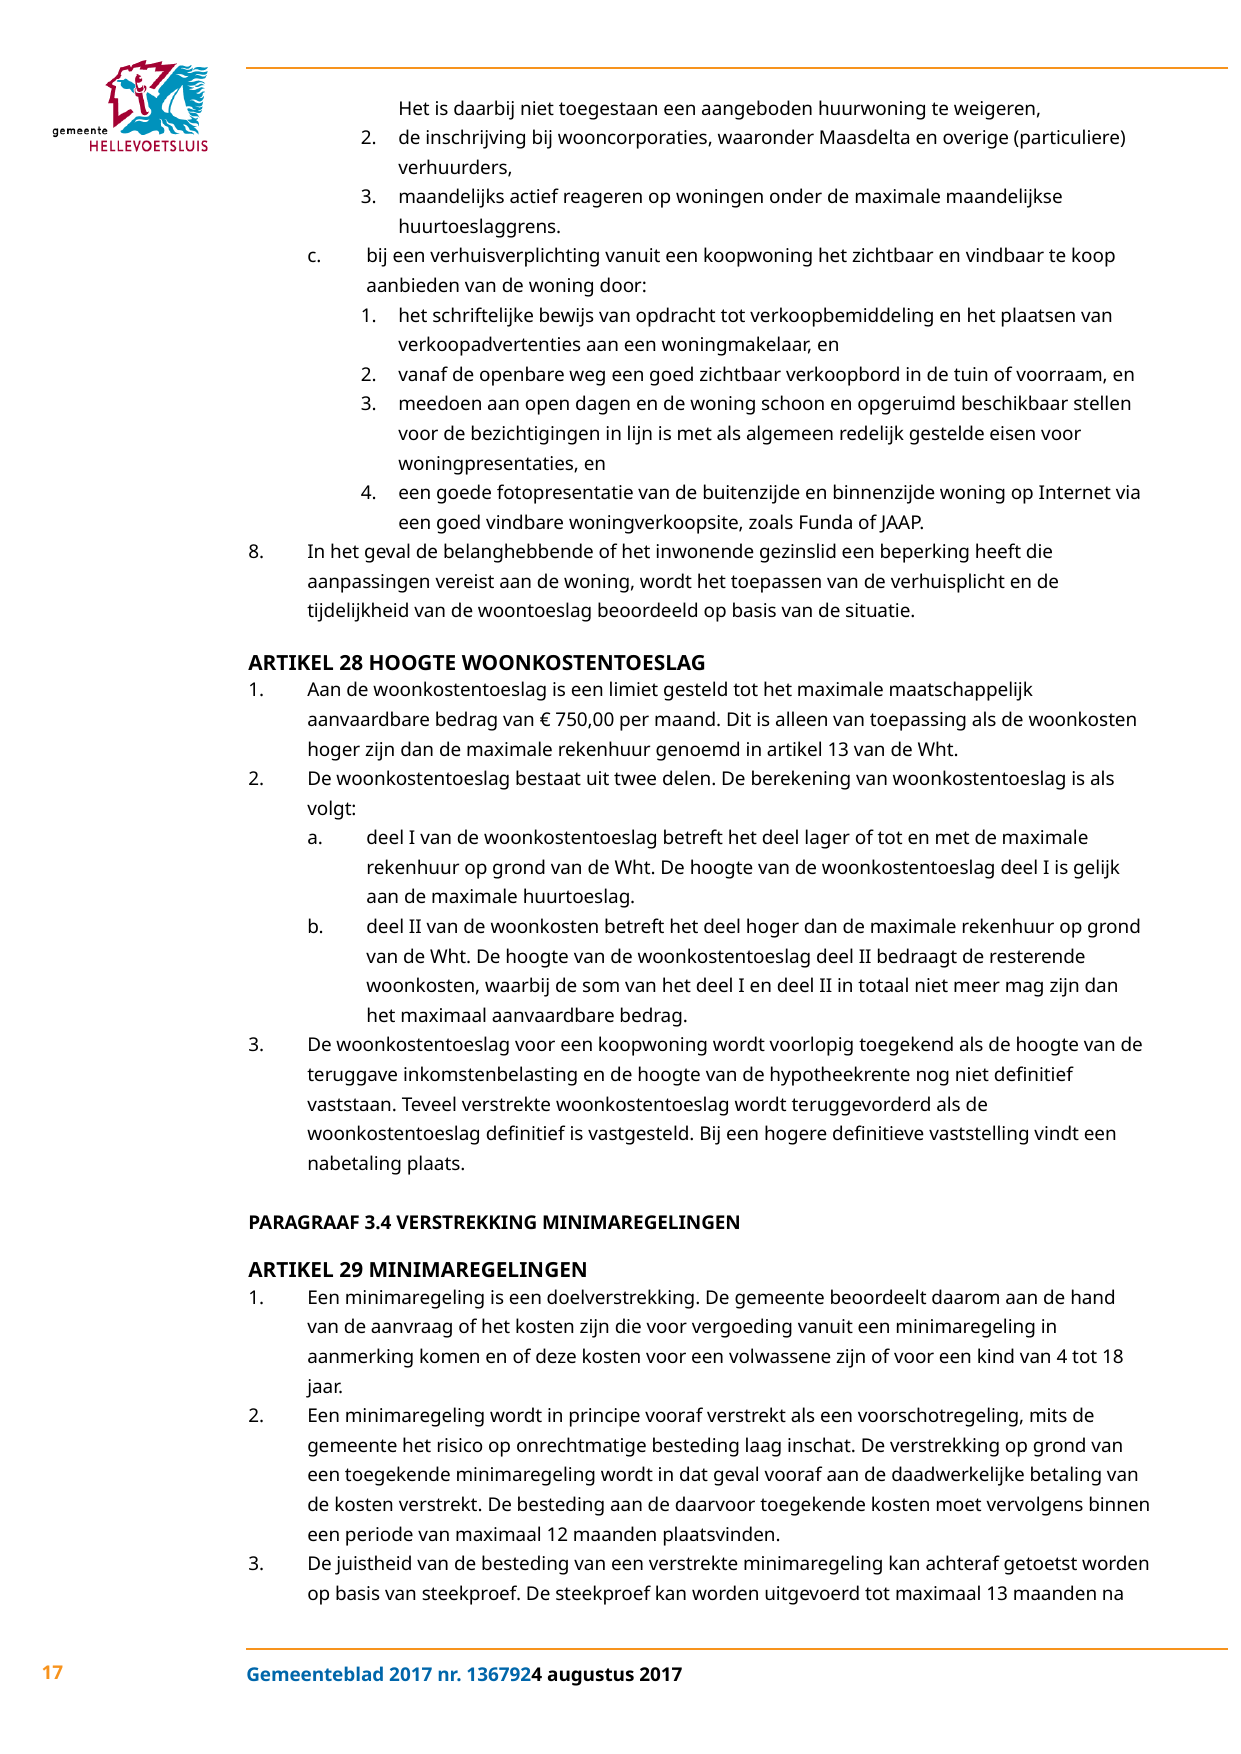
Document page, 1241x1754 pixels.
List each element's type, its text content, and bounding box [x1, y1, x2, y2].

text PARAGRAAF 3.4 VERSTREKKING MINIMAREGELINGEN [248, 1209, 1152, 1235]
list bij een verhuisverplichting vanuit een koopwoning het zichtbaar en vindbaar te koop aanbieden van de woning door: [307, 243, 1152, 298]
list Een minimaregeling wordt in principe vooraf verstrekt als een voorschotregeling, mits de gemeente het risico op onrechtmatige besteding laag inschat. De verstrekking op grond van een toegekende minimaregeling wordt in dat geval vooraf aan de daadwerkelijke betaling van de kosten verstrekt. De besteding aan de daarvoor toegekende kosten moet vervolgens binnen een periode van maximaal 12 maanden plaatsvinden. [248, 1402, 1152, 1546]
text ARTIKEL 29 MINIMAREGELINGEN [248, 1256, 1152, 1284]
list vanaf de openbare weg een goed zichtbaar verkoopbord in de tuin of voorraam, en [361, 361, 1152, 387]
list Aan de woonkostentoeslag is een limiet gesteld tot het maximale maatschappelijk aanvaardbare bedrag van € 750,00 per maand. Dit is alleen van toepassing als de woonkosten hoger zijn dan de maximale rekenhuur genoemd in artikel 13 van de Wht. [248, 677, 1152, 761]
list de inschrijving bij wooncorporaties, waaronder Maasdelta en overige (particuliere) verhuurders, [361, 124, 1152, 180]
list maandelijks actief reageren op woningen onder de maximale maandelijkse huurtoeslaggrens. [361, 183, 1152, 239]
list De juistheid van de besteding van een verstrekte minimaregeling kan achteraf getoetst worden op basis van steekproef. De steekproef kan worden uitgevoerd tot maximaal 13 maanden na [248, 1550, 1152, 1606]
list deel I van de woonkostentoeslag betreft het deel lager of tot en met de maximale rekenhuur op grond van de Wht. De hoogte van de woonkostentoeslag deel I is gelijk aan de maximale huurtoeslag. [307, 824, 1152, 909]
list een goede fotopresentatie van de buitenzijde en binnenzijde woning op Internet via een goed vindbare woningverkoopsite, zoals Funda of JAAP. [361, 479, 1152, 535]
list het schriftelijke bewijs van opdracht tot verkoopbemiddeling en het plaatsen van verkoopadvertenties aan een woningmakelaar, en [361, 302, 1152, 357]
list meedoen aan open dagen en de woning schoon en opgeruimd beschikbaar stellen voor de bezichtigingen in lijn is met als algemeen redelijk gestelde eisen voor woningpresentaties, en [361, 391, 1152, 476]
list deel II van de woonkosten betreft het deel hoger dan de maximale rekenhuur op grond van de Wht. De hoogte van de woonkostentoeslag deel II bedraagt de resterende woonkosten, waarbij de som van het deel I en deel II in totaal niet meer mag zijn dan het maximaal aanvaardbare bedrag. [307, 913, 1152, 1028]
list De woonkostentoeslag voor een koopwoning wordt voorlopig toegekend als de hoogte van de teruggave inkomstenbelasting en de hoogte van de hypotheekrente nog niet definitief vaststaan. Teveel verstrekte woonkostentoeslag wordt teruggevorderd als de woonkostentoeslag definitief is vastgesteld. Bij een hogere definitieve vaststelling vindt een nabetaling plaats. [248, 1032, 1152, 1176]
picture [41, 47, 231, 172]
list De woonkostentoeslag bestaat uit twee delen. De berekening van woonkostentoeslag is als volgt: [248, 765, 1152, 821]
list Een minimaregeling is een doelverstrekking. De gemeente beoordeelt daarom aan de hand van de aanvraag of het kosten zijn die voor vergoeding vanuit een minimaregeling in aanmerking komen en of deze kosten voor een volwassene zijn of voor een kind van 4 tot 18 jaar. [248, 1284, 1152, 1398]
text ARTIKEL 28 HOOGTE WOONKOSTENTOESLAG [248, 648, 1152, 677]
list In het geval de belanghebbende of het inwonende gezinslid een beperking heeft die aanpassingen vereist aan de woning, wordt het toepassen van de verhuisplicht en de tijdelijkheid van de woontoeslag beoordeeld op basis van de situatie. [248, 538, 1152, 623]
list Het is daarbij niet toegestaan een aangeboden huurwoning te weigeren, [361, 95, 1152, 121]
